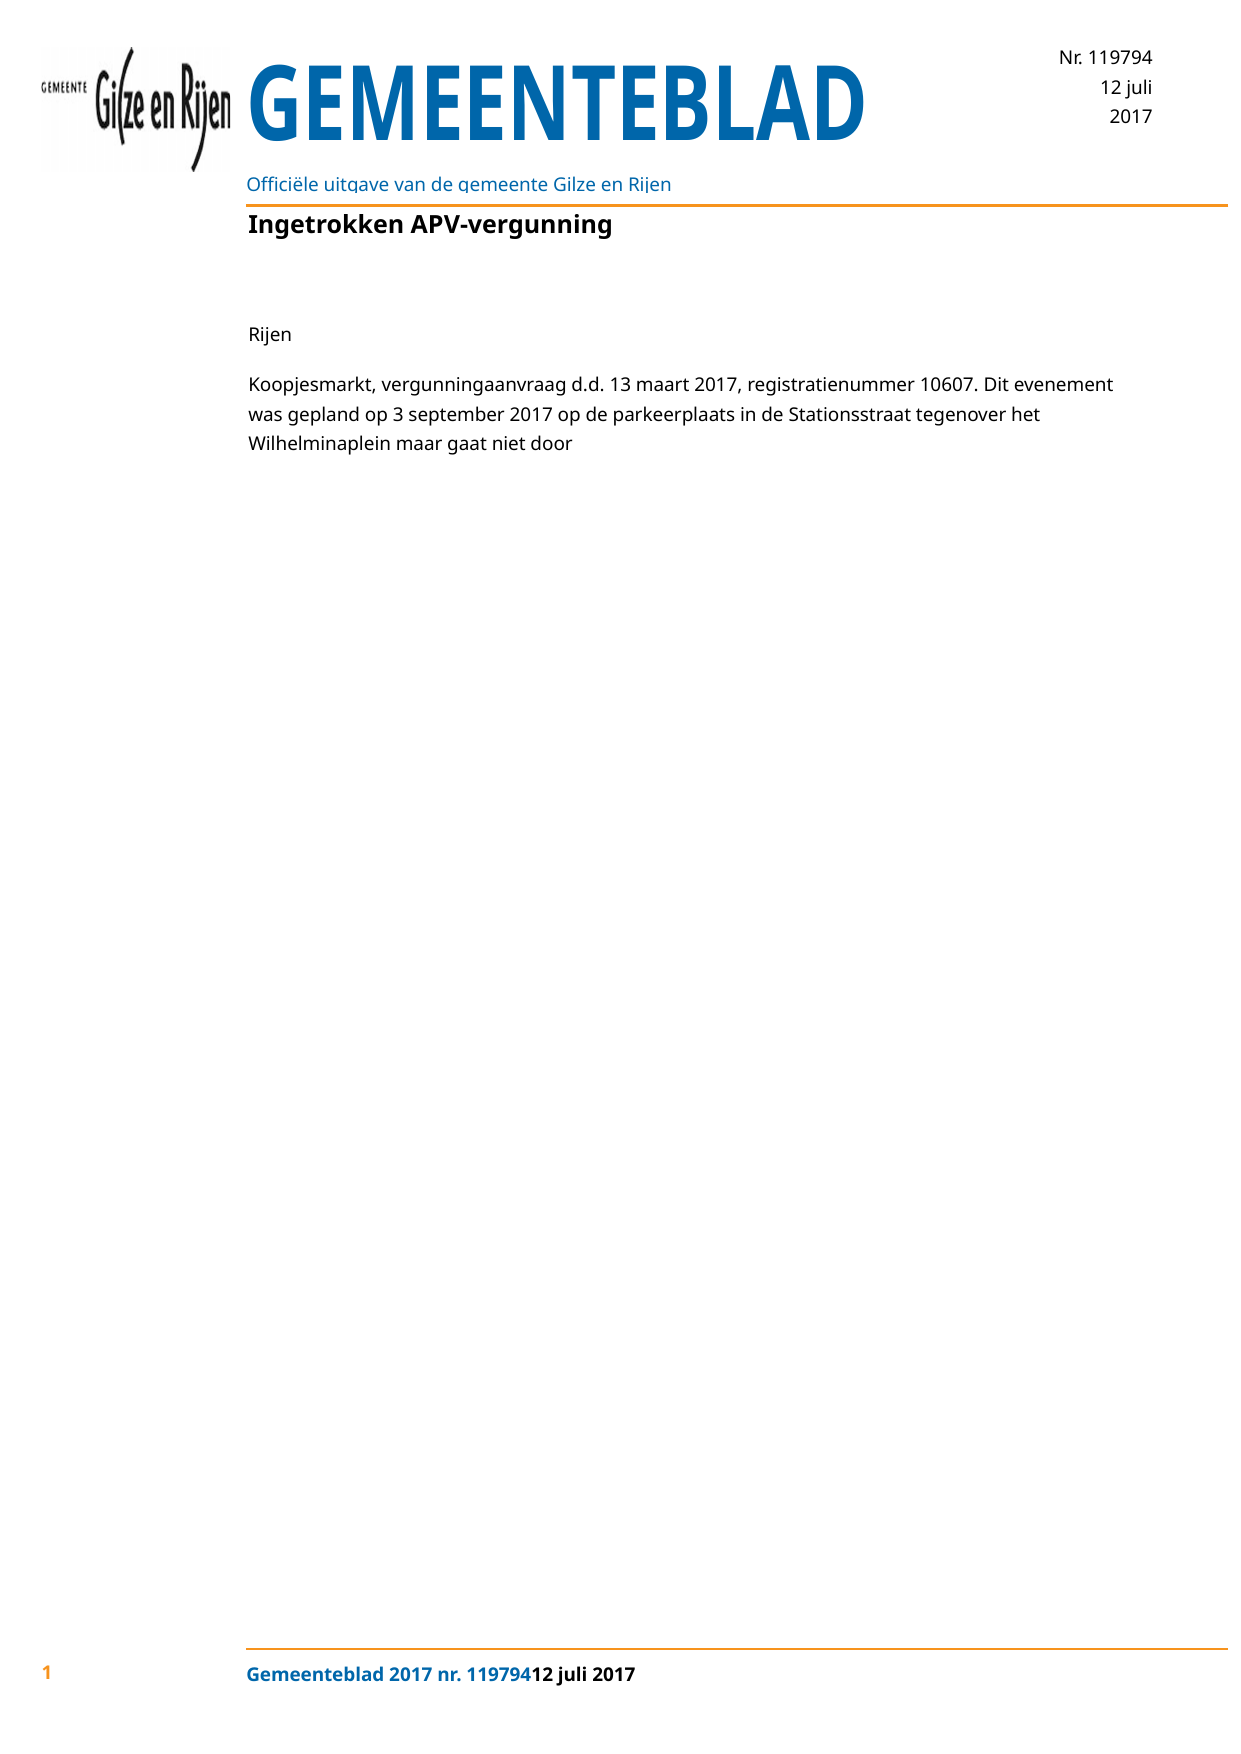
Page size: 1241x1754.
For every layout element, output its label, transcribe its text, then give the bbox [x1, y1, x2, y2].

picture [41, 47, 231, 172]
text Ingetrokken APV-vergunning [248, 207, 1152, 241]
text Rijen [248, 321, 1152, 346]
text Koopjesmarkt, vergunningaanvraag d.d. 13 maart 2017, registratienummer 10607. Dit evenement was gepland op 3 september 2017 op de parkeerplaats in de Stationsstraat tegenover het Wilhelminaplein maar gaat niet door [248, 371, 1152, 456]
